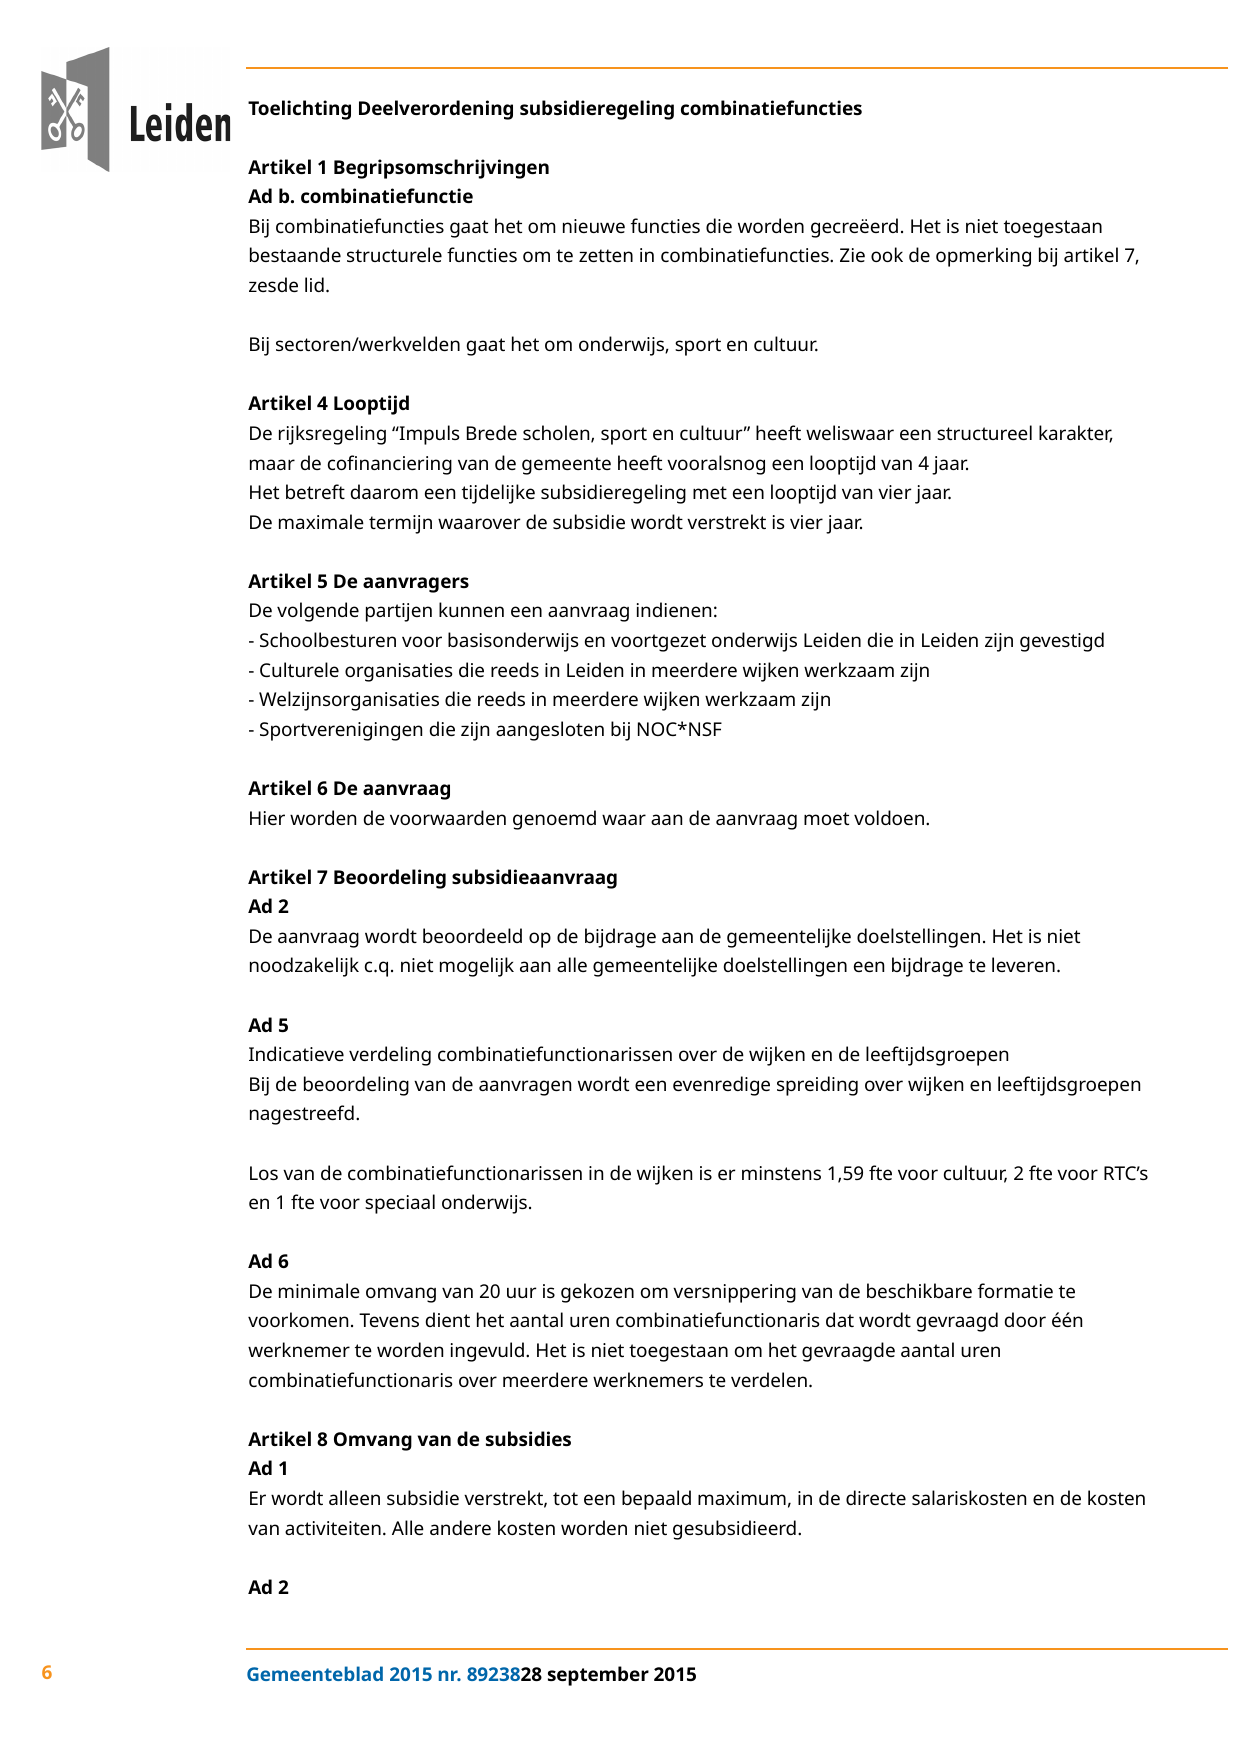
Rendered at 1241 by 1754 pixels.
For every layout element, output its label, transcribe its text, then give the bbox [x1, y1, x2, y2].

text De maximale termijn waarover de subsidie wordt verstrekt is vier jaar. [248, 509, 1152, 535]
text Er wordt alleen subsidie verstrekt, tot een bepaald maximum, in de directe salariskosten en de kosten van activiteiten. Alle andere kosten worden niet gesubsidieerd. [248, 1485, 1152, 1541]
text Artikel 1 Begripsomschrijvingen [248, 154, 1152, 180]
text - Culturele organisaties die reeds in Leiden in meerdere wijken werkzaam zijn [248, 657, 1152, 683]
text Ad 2 [248, 893, 1152, 919]
text Artikel 4 Looptijd [248, 391, 1152, 416]
text De volgende partijen kunnen een aanvraag indienen: [248, 598, 1152, 623]
text Bij sectoren/werkvelden gaat het om onderwijs, sport en cultuur. [248, 331, 1152, 357]
text Bij de beoordeling van de aanvragen wordt een evenredige spreiding over wijken en leeftijdsgroepen nagestreefd. [248, 1071, 1152, 1126]
text De aanvraag wordt beoordeeld op de bijdrage aan de gemeentelijke doelstellingen. Het is niet noodzakelijk c.q. niet mogelijk aan alle gemeentelijke doelstellingen een bijdrage te leveren. [248, 923, 1152, 978]
text Ad 2 [248, 1574, 1152, 1600]
text Hier worden de voorwaarden genoemd waar aan de aanvraag moet voldoen. [248, 805, 1152, 831]
text De rijksregeling “Impuls Brede scholen, sport en cultuur” heeft weliswaar een structureel karakter, maar de cofinanciering van de gemeente heeft vooralsnog een looptijd van 4 jaar. [248, 420, 1152, 476]
text Ad 6 [248, 1248, 1152, 1274]
text Bij combinatiefuncties gaat het om nieuwe functies die worden gecreëerd. Het is niet toegestaan bestaande structurele functies om te zetten in combinatiefuncties. Zie ook de opmerking bij artikel 7, zesde lid. [248, 213, 1152, 298]
text Ad b. combinatiefunctie [248, 183, 1152, 209]
text Los van de combinatiefunctionarissen in de wijken is er minstens 1,59 fte voor cultuur, 2 fte voor RTC’s en 1 fte voor speciaal onderwijs. [248, 1160, 1152, 1215]
text Ad 5 [248, 1012, 1152, 1038]
text Ad 1 [248, 1456, 1152, 1481]
text Artikel 5 De aanvragers [248, 568, 1152, 594]
text De minimale omvang van 20 uur is gekozen om versnippering van de beschikbare formatie te voorkomen. Tevens dient het aantal uren combinatiefunctionaris dat wordt gevraagd door één werknemer te worden ingevuld. Het is niet toegestaan om het gevraagde aantal uren combinatiefunctionaris over meerdere werknemers te verdelen. [248, 1278, 1152, 1393]
text Het betreft daarom een tijdelijke subsidieregeling met een looptijd van vier jaar. [248, 479, 1152, 505]
text Toelichting Deelverordening subsidieregeling combinatiefuncties [248, 95, 1152, 121]
text - Schoolbesturen voor basisonderwijs en voortgezet onderwijs Leiden die in Leiden zijn gevestigd [248, 627, 1152, 653]
text - Welzijnsorganisaties die reeds in meerdere wijken werkzaam zijn [248, 686, 1152, 712]
text Indicatieve verdeling combinatiefunctionarissen over de wijken en de leeftijdsgroepen [248, 1041, 1152, 1067]
text Artikel 6 De aanvraag [248, 775, 1152, 801]
text Artikel 8 Omvang van de subsidies [248, 1426, 1152, 1452]
text Artikel 7 Beoordeling subsidieaanvraag [248, 864, 1152, 890]
text - Sportverenigingen die zijn aangesloten bij NOC*NSF [248, 716, 1152, 742]
picture [41, 47, 231, 172]
